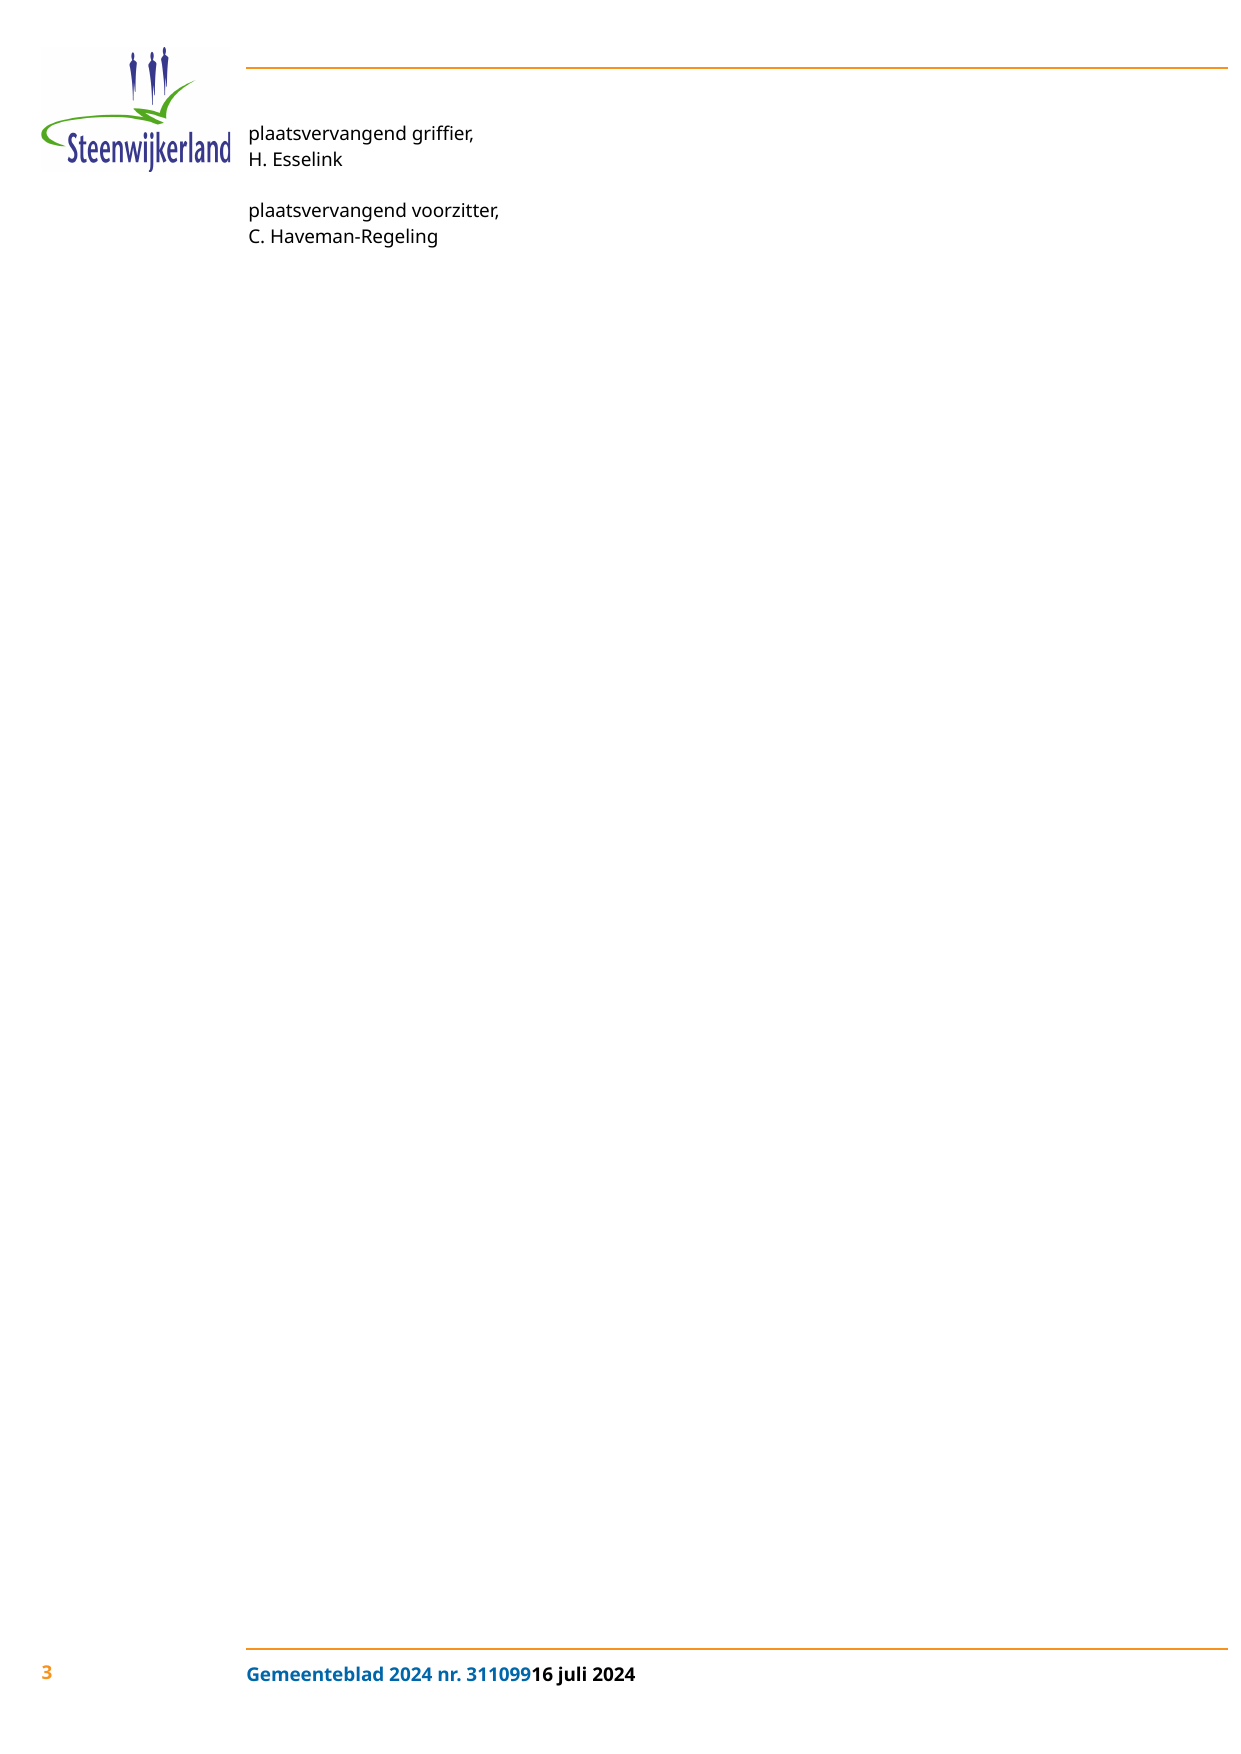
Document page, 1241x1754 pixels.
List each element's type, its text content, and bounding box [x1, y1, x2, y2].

text plaatsvervangend griffier, [248, 121, 1152, 146]
picture [41, 47, 231, 172]
text plaatsvervangend voorzitter, [248, 198, 1152, 223]
text C. Haveman-Regeling [248, 223, 1152, 249]
text H. Esselink [248, 146, 1152, 172]
